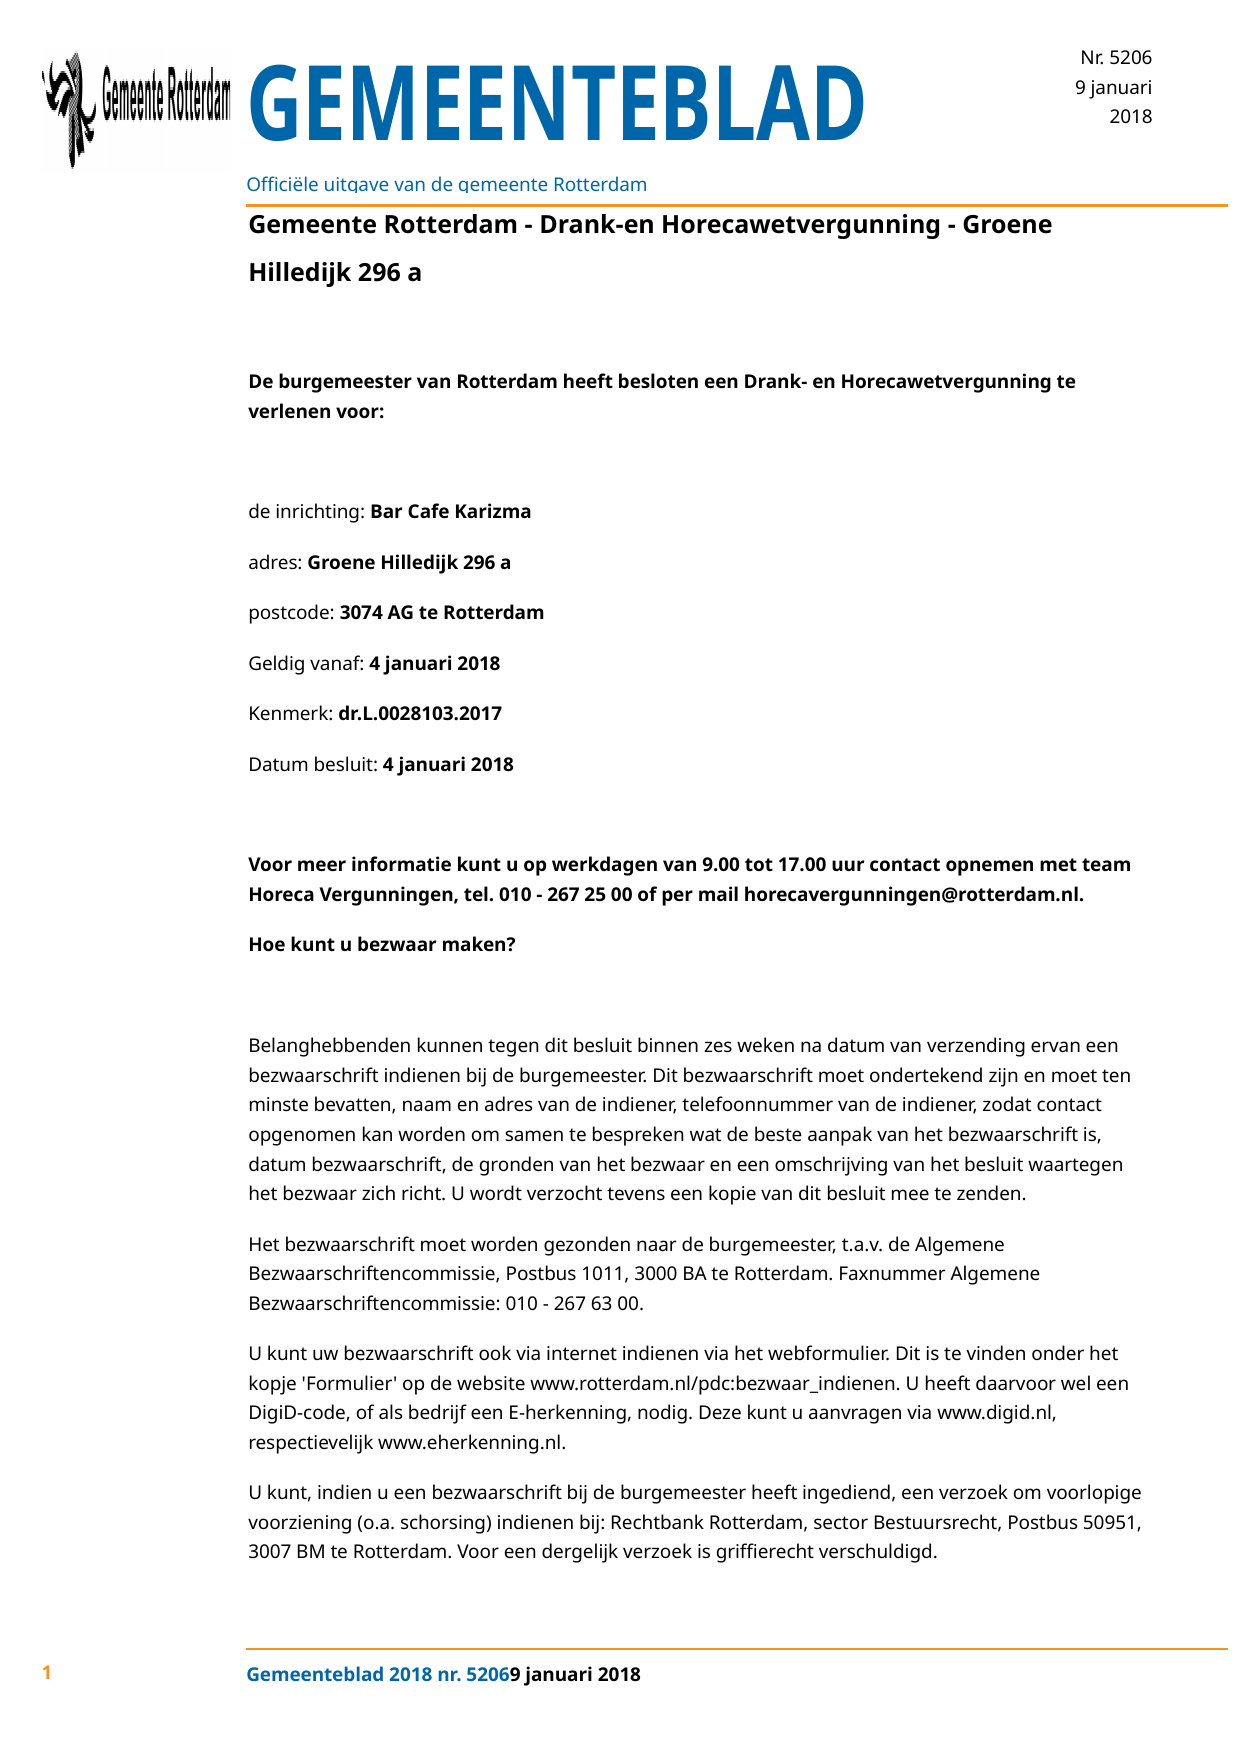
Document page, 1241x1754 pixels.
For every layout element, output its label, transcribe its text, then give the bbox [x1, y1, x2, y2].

text Kenmerk: dr.L.0028103.2017 [248, 700, 1152, 726]
text U kunt uw bezwaarschrift ook via internet indienen via het webformulier. Dit is te vinden onder het kopje 'Formulier' op de website www.rotterdam.nl/pdc:bezwaar_indienen. U heeft daarvoor wel een DigiD-code, of als bedrijf een E-herkenning, nodig. Deze kunt u aanvragen via www.digid.nl, respectievelijk www.eherkenning.nl. [248, 1340, 1152, 1455]
text Het bezwaarschrift moet worden gezonden naar de burgemeester, t.a.v. de Algemene Bezwaarschriftencommissie, Postbus 1011, 3000 BA te Rotterdam. Faxnummer Algemene Bezwaarschriftencommissie: 010 - 267 63 00. [248, 1231, 1152, 1316]
text de inrichting: Bar Cafe Karizma [248, 499, 1152, 524]
picture [41, 47, 231, 172]
text Datum besluit: 4 januari 2018 [248, 751, 1152, 777]
text Voor meer informatie kunt u op werkdagen van 9.00 tot 17.00 uur contact opnemen met team Horeca Vergunningen, tel. 010 - 267 25 00 of per mail horecavergunningen@rotterdam.nl. [248, 852, 1152, 907]
text Gemeente Rotterdam - Drank-en Horecawetvergunning - Groene Hilledijk 296 a [248, 207, 1152, 288]
text adres: Groene Hilledijk 296 a [248, 549, 1152, 575]
text Hoe kunt u bezwaar maken? [248, 932, 1152, 957]
text De burgemeester van Rotterdam heeft besloten een Drank- en Horecawetvergunning te verlenen voor: [248, 368, 1152, 424]
text U kunt, indien u een bezwaarschrift bij de burgemeester heeft ingediend, een verzoek om voorlopige voorziening (o.a. schorsing) indienen bij: Rechtbank Rotterdam, sector Bestuursrecht, Postbus 50951, 3007 BM te Rotterdam. Voor een dergelijk verzoek is griffierecht verschuldigd. [248, 1479, 1152, 1564]
text postcode: 3074 AG te Rotterdam [248, 599, 1152, 625]
text Geldig vanaf: 4 januari 2018 [248, 650, 1152, 676]
text Belanghebbenden kunnen tegen dit besluit binnen zes weken na datum van verzending ervan een bezwaarschrift indienen bij de burgemeester. Dit bezwaarschrift moet ondertekend zijn en moet ten minste bevatten, naam en adres van de indiener, telefoonnummer van de indiener, zodat contact opgenomen kan worden om samen te bespreken wat de beste aanpak van het bezwaarschrift is, datum bezwaarschrift, de gronden van het bezwaar en een omschrijving van het besluit waartegen het bezwaar zich richt. U wordt verzocht tevens een kopie van dit besluit mee te zenden. [248, 1032, 1152, 1206]
